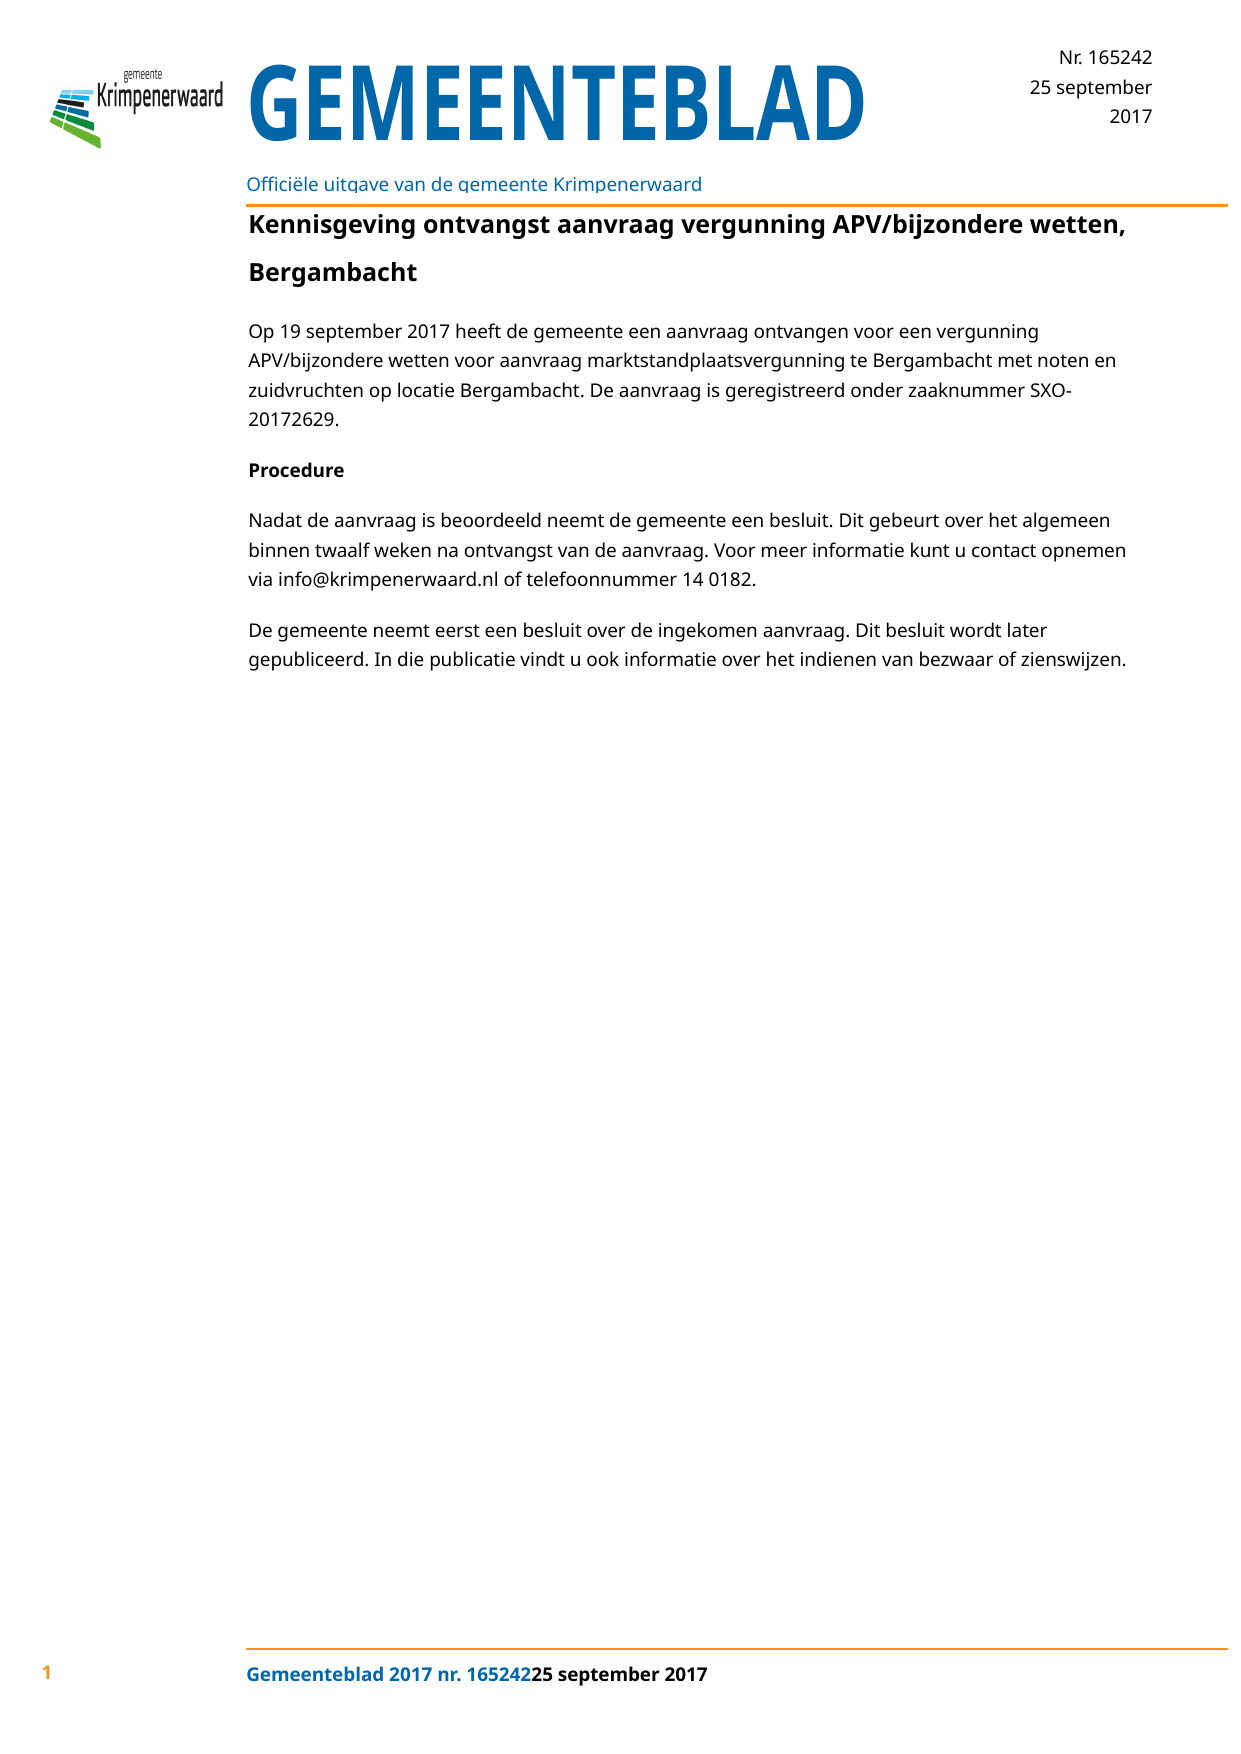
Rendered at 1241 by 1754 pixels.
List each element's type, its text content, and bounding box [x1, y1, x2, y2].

text Op 19 september 2017 heeft de gemeente een aanvraag ontvangen voor een vergunning APV/bijzondere wetten voor aanvraag marktstandplaatsvergunning te Bergambacht met noten en zuidvruchten op locatie Bergambacht. De aanvraag is geregistreerd onder zaaknummer SXO-20172629. [248, 318, 1152, 432]
text Procedure [248, 457, 1152, 483]
text Kennisgeving ontvangst aanvraag vergunning APV/bijzondere wetten, Bergambacht [248, 207, 1152, 288]
picture [41, 47, 231, 172]
text Nadat de aanvraag is beoordeeld neemt de gemeente een besluit. Dit gebeurt over het algemeen binnen twaalf weken na ontvangst van de aanvraag. Voor meer informatie kunt u contact opnemen via info@krimpenerwaard.nl of telefoonnummer 14 0182. [248, 507, 1152, 592]
text De gemeente neemt eerst een besluit over de ingekomen aanvraag. Dit besluit wordt later gepubliceerd. In die publicatie vindt u ook informatie over het indienen van bezwaar of zienswijzen. [248, 617, 1152, 672]
